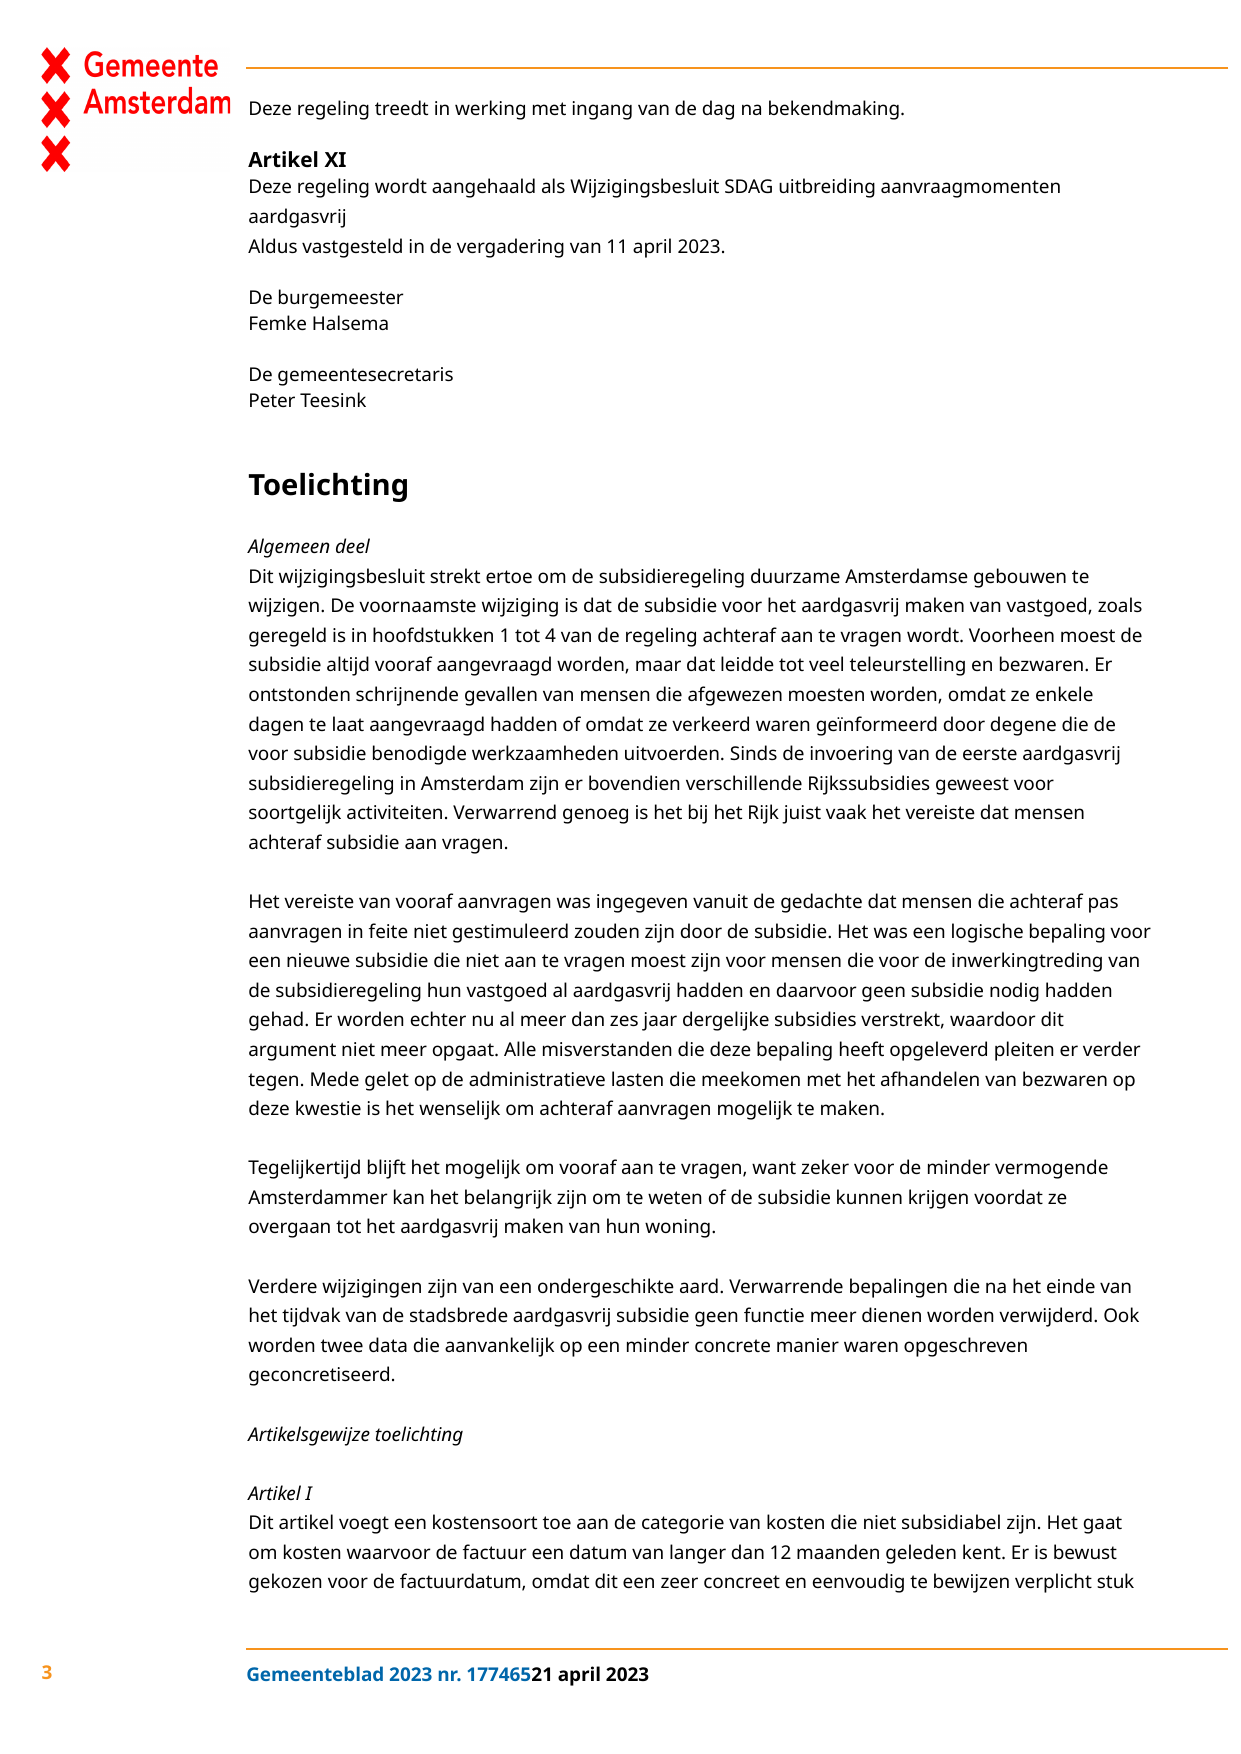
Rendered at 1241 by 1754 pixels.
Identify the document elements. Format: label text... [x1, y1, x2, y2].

text Artikel I [248, 1480, 1152, 1506]
text Algemeen deel [248, 533, 1152, 559]
text Aldus vastgesteld in de vergadering van 11 april 2023. [248, 233, 1152, 258]
text Femke Halsema [248, 310, 1152, 336]
picture [41, 47, 231, 172]
text Verdere wijzigingen zijn van een ondergeschikte aard. Verwarrende bepalingen die na het einde van het tijdvak van de stadsbrede aardgasvrij subsidie geen functie meer dienen worden verwijderd. Ook worden twee data die aanvankelijk op een minder concrete manier waren opgeschreven geconcretiseerd. [248, 1273, 1152, 1387]
text Peter Teesink [248, 387, 1152, 413]
text Artikel XI [248, 145, 1152, 174]
text Artikelsgewijze toelichting [248, 1421, 1152, 1446]
text Deze regeling wordt aangehaald als Wijzigingsbesluit SDAG uitbreiding aanvraagmomenten aardgasvrij [248, 174, 1152, 229]
text De burgemeester [248, 284, 1152, 310]
text Toelichting [248, 464, 1152, 504]
text Dit wijzigingsbesluit strekt ertoe om de subsidieregeling duurzame Amsterdamse gebouwen te wijzigen. De voornaamste wijziging is dat de subsidie voor het aardgasvrij maken van vastgoed, zoals geregeld is in hoofdstukken 1 tot 4 van de regeling achteraf aan te vragen wordt. Voorheen moest de subsidie altijd vooraf aangevraagd worden, maar dat leidde tot veel teleurstelling en bezwaren. Er ontstonden schrijnende gevallen van mensen die afgewezen moesten worden, omdat ze enkele dagen te laat aangevraagd hadden of omdat ze verkeerd waren geïnformeerd door degene die de voor subsidie benodigde werkzaamheden uitvoerden. Sinds de invoering van de eerste aardgasvrij subsidieregeling in Amsterdam zijn er bovendien verschillende Rijkssubsidies geweest voor soortgelijk activiteiten. Verwarrend genoeg is het bij het Rijk juist vaak het vereiste dat mensen achteraf subsidie aan vragen. [248, 563, 1152, 855]
text Dit artikel voegt een kostensoort toe aan de categorie van kosten die niet subsidiabel zijn. Het gaat om kosten waarvoor de factuur een datum van langer dan 12 maanden geleden kent. Er is bewust gekozen voor de factuurdatum, omdat dit een zeer concreet en eenvoudig te bewijzen verplicht stuk [248, 1509, 1152, 1594]
text Deze regeling treedt in werking met ingang van de dag na bekendmaking. [248, 95, 1152, 121]
text Tegelijkertijd blijft het mogelijk om vooraf aan te vragen, want zeker voor de minder vermogende Amsterdammer kan het belangrijk zijn om te weten of de subsidie kunnen krijgen voordat ze overgaan tot het aardgasvrij maken van hun woning. [248, 1154, 1152, 1239]
text Het vereiste van vooraf aanvragen was ingegeven vanuit de gedachte dat mensen die achteraf pas aanvragen in feite niet gestimuleerd zouden zijn door de subsidie. Het was een logische bepaling voor een nieuwe subsidie die niet aan te vragen moest zijn voor mensen die voor de inwerkingtreding van de subsidieregeling hun vastgoed al aardgasvrij hadden en daarvoor geen subsidie nodig hadden gehad. Er worden echter nu al meer dan zes jaar dergelijke subsidies verstrekt, waardoor dit argument niet meer opgaat. Alle misverstanden die deze bepaling heeft opgeleverd pleiten er verder tegen. Mede gelet op de administratieve lasten die meekomen met het afhandelen van bezwaren op deze kwestie is het wenselijk om achteraf aanvragen mogelijk te maken. [248, 888, 1152, 1121]
text De gemeentesecretaris [248, 361, 1152, 387]
